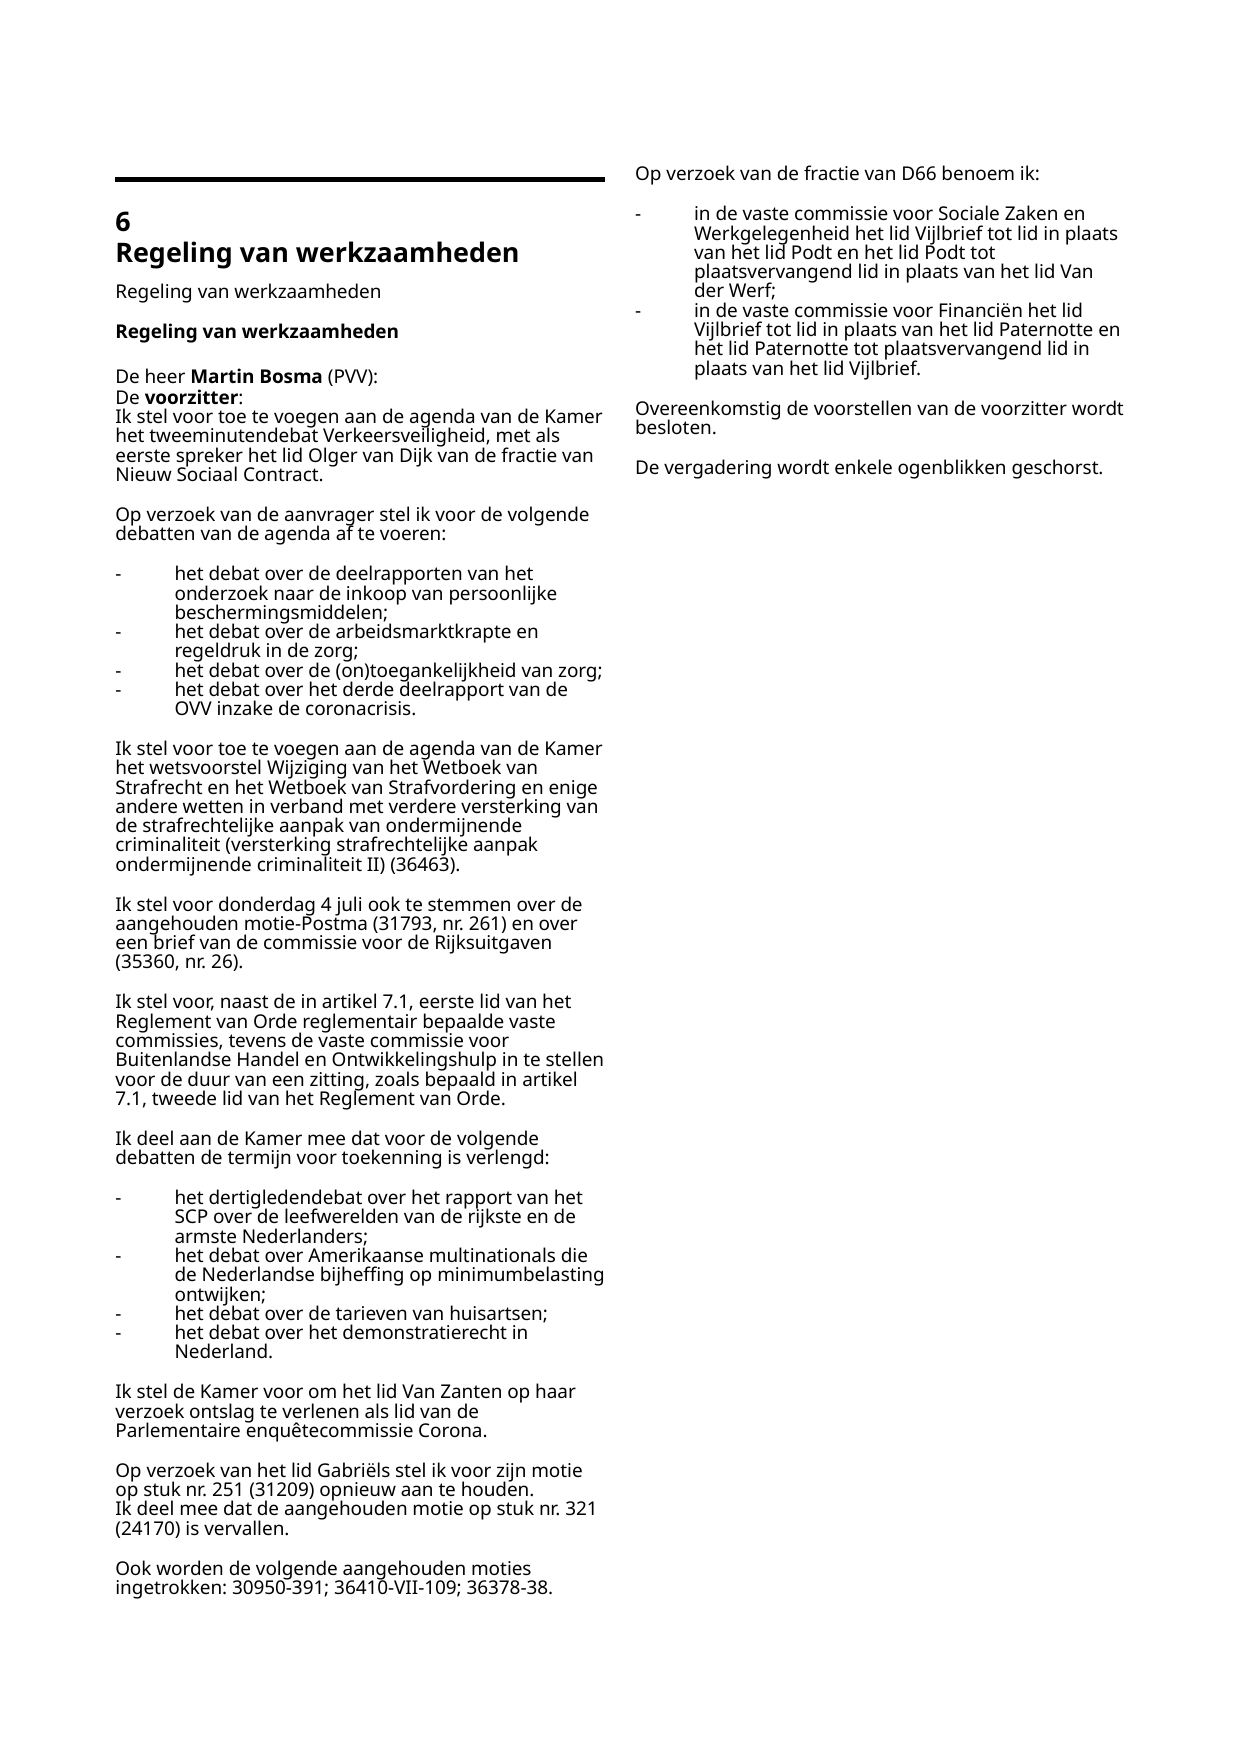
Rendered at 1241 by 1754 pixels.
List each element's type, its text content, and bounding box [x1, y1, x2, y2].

text 6 [115, 203, 605, 239]
text Regeling van werkzaamheden [115, 323, 605, 342]
text Op verzoek van de aanvrager stel ik voor de volgende debatten van de agenda af te voeren: [115, 506, 605, 544]
text Ook worden de volgende aangehouden moties ingetrokken: 30950-391; 36410-VII-109; 36378-38. [115, 1560, 605, 1598]
list in de vaste commissie voor Sociale Zaken en Werkgelegenheid het lid Vijlbrief tot lid in plaats van het lid Podt en het lid Podt tot plaatsvervangend lid in plaats van het lid Van der Werf; [635, 205, 1125, 302]
list het debat over het demonstratierecht in Nederland. [115, 1324, 605, 1363]
text Op verzoek van het lid Gabriëls stel ik voor zijn motie op stuk nr. 251 (31209) opnieuw aan te houden. [115, 1462, 605, 1500]
text Ik deel aan de Kamer mee dat voor de volgende debatten de termijn voor toekenning is verlengd: [115, 1130, 605, 1168]
list het dertigledendebat over het rapport van het SCP over de leefwerelden van de rijkste en de armste Nederlanders; [115, 1189, 605, 1247]
text Ik stel voor, naast de in artikel 7.1, eerste lid van het Reglement van Orde reglementair bepaalde vaste commissies, tevens de vaste commissie voor Buitenlandse Handel en Ontwikkelingshulp in te stellen voor de duur van een zitting, zoals bepaald in artikel 7.1, tweede lid van het Reglement van Orde. [115, 993, 605, 1109]
text Overeenkomstig de voorstellen van de voorzitter wordt besloten. [635, 399, 1125, 438]
list het debat over Amerikaanse multinationals die de Nederlandse bijheffing op minimumbelasting ontwijken; [115, 1247, 605, 1305]
text Ik stel voor donderdag 4 juli ook te stemmen over de aangehouden motie-Postma (31793, nr. 261) en over een brief van de commissie voor de Rijksuitgaven (35360, nr. 26). [115, 896, 605, 973]
text Op verzoek van de fractie van D66 benoem ik: [635, 165, 1125, 184]
text Ik stel voor toe te voegen aan de agenda van de Kamer het wetsvoorstel Wijziging van het Wetboek van Strafrecht en het Wetboek van Strafvordering en enige andere wetten in verband met verdere versterking van de strafrechtelijke aanpak van ondermijnende criminaliteit (versterking strafrechtelijke aanpak ondermijnende criminaliteit II) (36463). [115, 740, 605, 875]
text Regeling van werkzaamheden [115, 239, 605, 283]
text Regeling van werkzaamheden [115, 283, 605, 302]
text De heer Martin Bosma (PVV): [115, 363, 605, 389]
list het debat over de deelrapporten van het onderzoek naar de inkoop van persoonlijke beschermingsmiddelen; [115, 565, 605, 623]
text Ik stel voor toe te voegen aan de agenda van de Kamer het tweeminutendebat Verkeersveiligheid, met als eerste spreker het lid Olger van Dijk van de fractie van Nieuw Sociaal Contract. [115, 408, 605, 485]
list het debat over de (on)toegankelijkheid van zorg; [115, 662, 605, 681]
list het debat over de tarieven van huisartsen; [115, 1305, 605, 1324]
text Ik deel mee dat de aangehouden motie op stuk nr. 321 (24170) is vervallen. [115, 1500, 605, 1539]
text De vergadering wordt enkele ogenblikken geschorst. [635, 459, 1125, 478]
list het debat over het derde deelrapport van de OVV inzake de coronacrisis. [115, 681, 605, 719]
text Ik stel de Kamer voor om het lid Van Zanten op haar verzoek ontslag te verlenen als lid van de Parlementaire enquêtecommissie Corona. [115, 1383, 605, 1441]
list het debat over de arbeidsmarktkrapte en regeldruk in de zorg; [115, 623, 605, 662]
list in de vaste commissie voor Financiën het lid Vijlbrief tot lid in plaats van het lid Paternotte en het lid Paternotte tot plaatsvervangend lid in plaats van het lid Vijlbrief. [635, 302, 1125, 379]
text De voorzitter: [115, 389, 605, 408]
